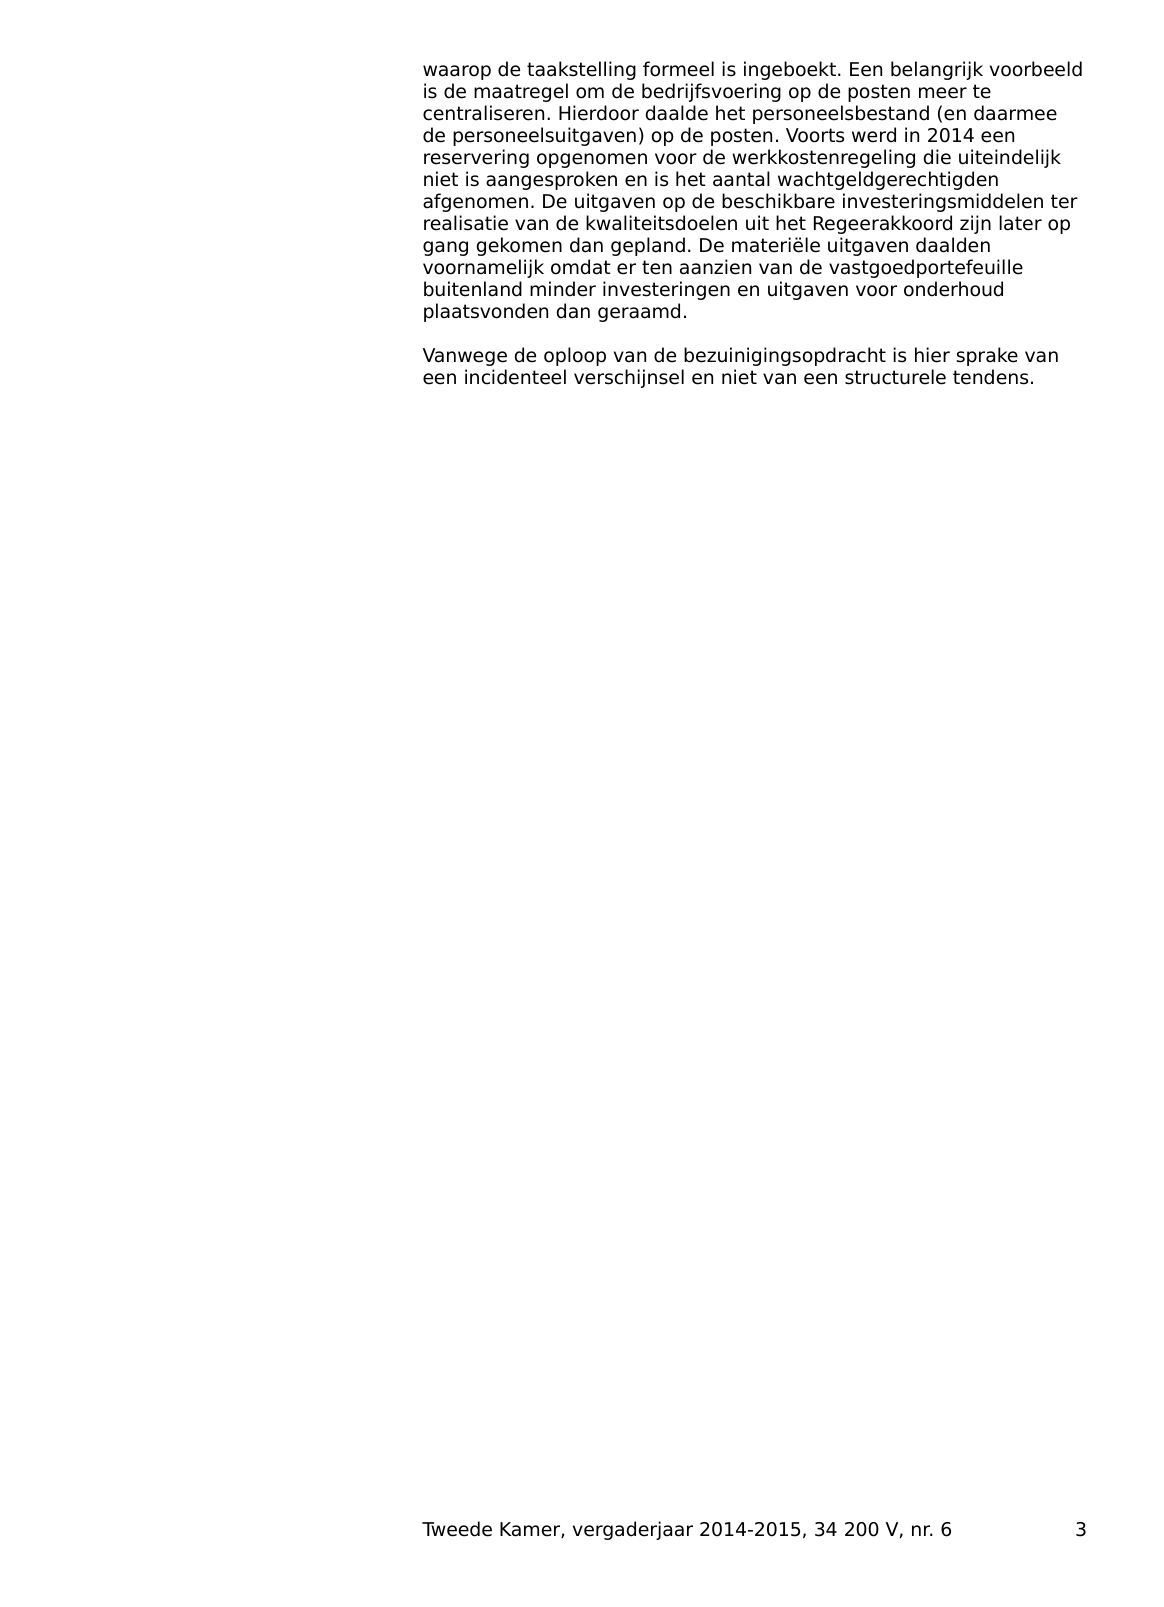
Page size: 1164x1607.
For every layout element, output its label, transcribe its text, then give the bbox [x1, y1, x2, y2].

text Vanwege de oploop van de bezuinigingsopdracht is hier sprake van een incidenteel verschijnsel en niet van een structurele tendens. [422, 345, 1087, 389]
text waarop de taakstelling formeel is ingeboekt. Een belangrijk voorbeeld is de maatregel om de bedrijfsvoering op de posten meer te centraliseren. Hierdoor daalde het personeelsbestand (en daarmee de personeelsuitgaven) op de posten. Voorts werd in 2014 een reservering opgenomen voor de werkkostenregeling die uiteindelijk niet is aangesproken en is het aantal wachtgeldgerechtigden afgenomen. De uitgaven op de beschikbare investeringsmiddelen ter realisatie van de kwaliteitsdoelen uit het Regeerakkoord zijn later op gang gekomen dan gepland. De materiële uitgaven daalden voornamelijk omdat er ten aanzien van de vastgoedportefeuille buitenland minder investeringen en uitgaven voor onderhoud plaatsvonden dan geraamd. [422, 59, 1087, 323]
